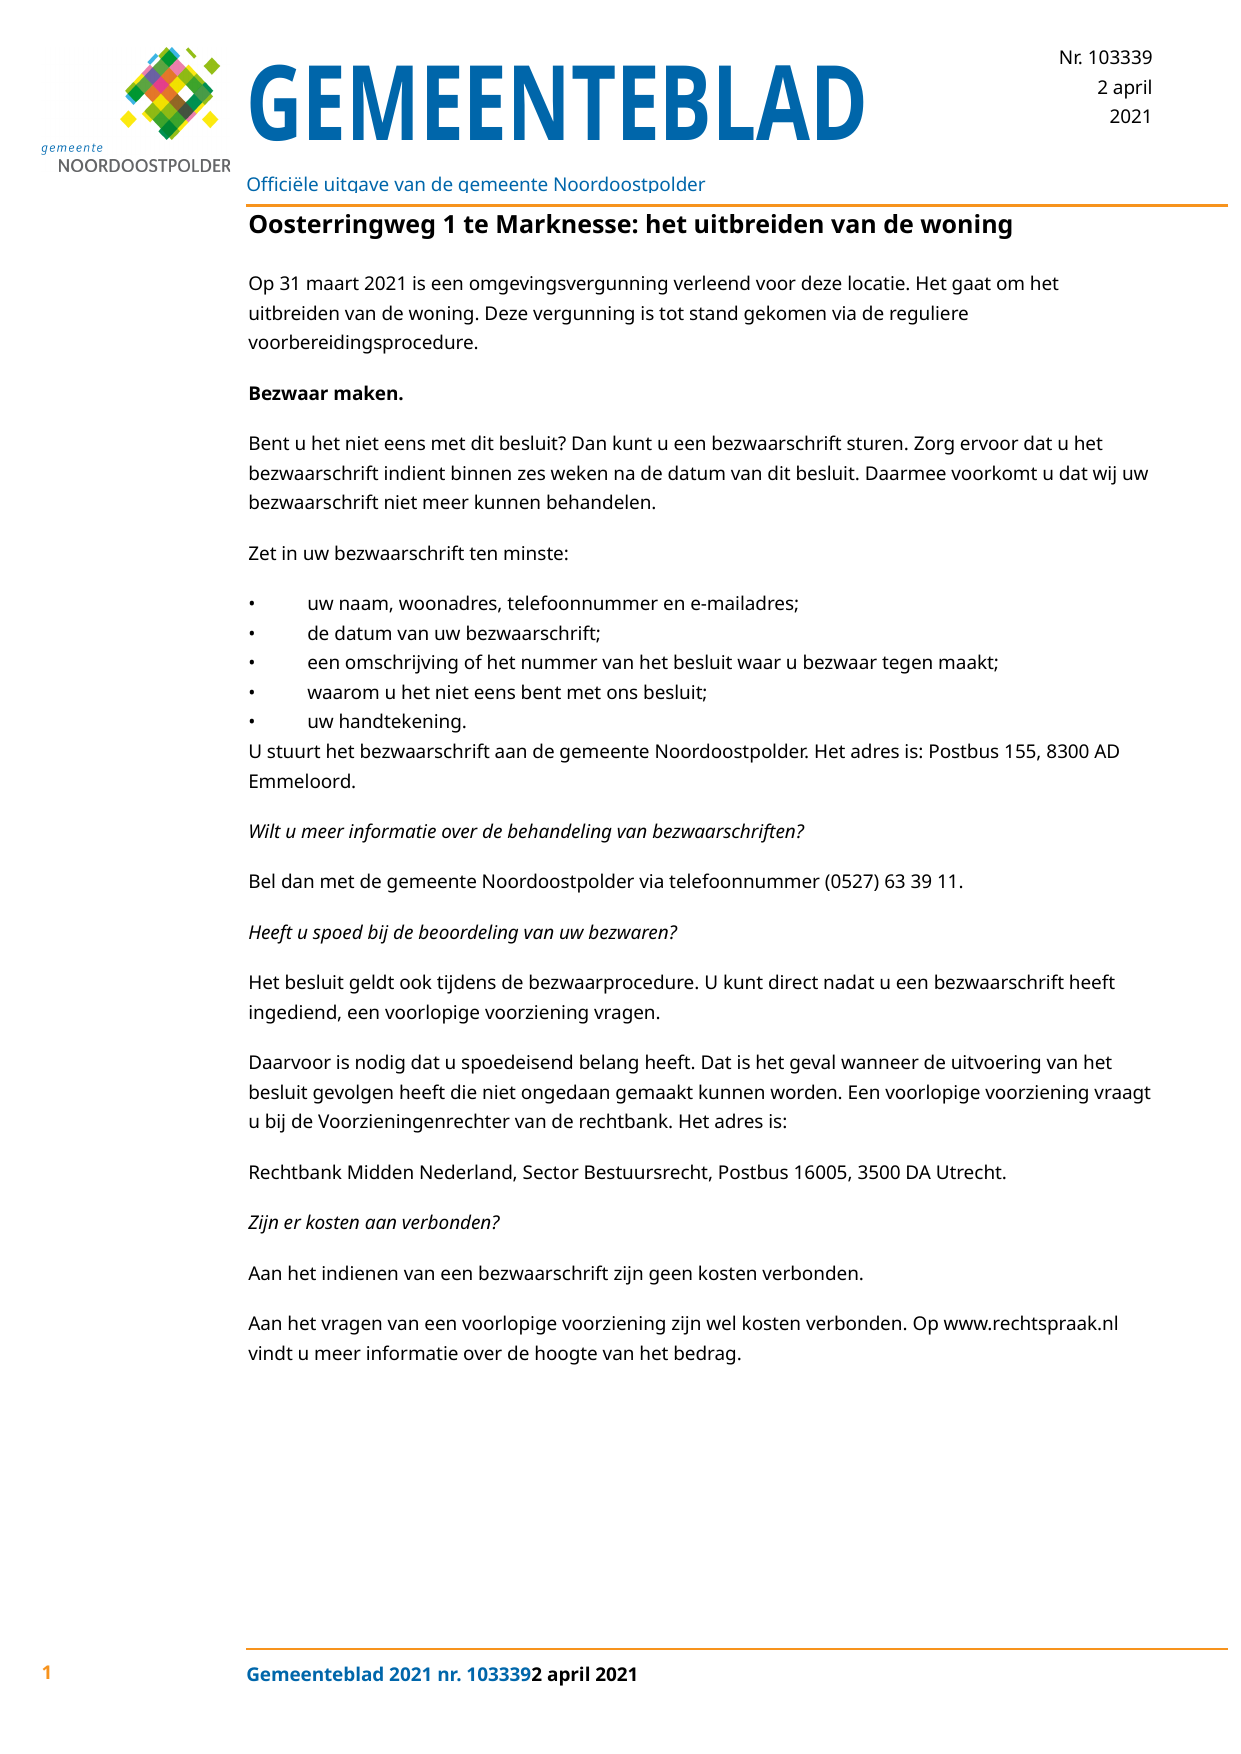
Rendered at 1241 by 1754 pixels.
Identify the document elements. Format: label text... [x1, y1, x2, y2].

text Rechtbank Midden Nederland, Sector Bestuursrecht, Postbus 16005, 3500 DA Utrecht. [248, 1159, 1152, 1185]
text Bent u het niet eens met dit besluit? Dan kunt u een bezwaarschrift sturen. Zorg ervoor dat u het bezwaarschrift indient binnen zes weken na de datum van dit besluit. Daarmee voorkomt u dat wij uw bezwaarschrift niet meer kunnen behandelen. [248, 430, 1152, 515]
list uw naam, woonadres, telefoonnummer en e-mailadres; [248, 590, 1152, 616]
text Aan het indienen van een bezwaarschrift zijn geen kosten verbonden. [248, 1260, 1152, 1286]
list een omschrijving of het nummer van het besluit waar u bezwaar tegen maakt; [248, 649, 1152, 675]
text Het besluit geldt ook tijdens de bezwaarprocedure. U kunt direct nadat u een bezwaarschrift heeft ingediend, een voorlopige voorziening vragen. [248, 969, 1152, 1025]
text Daarvoor is nodig dat u spoedeisend belang heeft. Dat is het geval wanneer de uitvoering van het besluit gevolgen heeft die niet ongedaan gemaakt kunnen worden. Een voorlopige voorziening vraagt u bij de Voorzieningenrechter van de rechtbank. Het adres is: [248, 1049, 1152, 1134]
list waarom u het niet eens bent met ons besluit; [248, 679, 1152, 705]
text Heeft u spoed bij de beoordeling van uw bezwaren? [248, 919, 1152, 945]
text U stuurt het bezwaarschrift aan de gemeente Noordoostpolder. Het adres is: Postbus 155, 8300 AD Emmeloord. [248, 738, 1152, 793]
text Op 31 maart 2021 is een omgevingsvergunning verleend voor deze locatie. Het gaat om het uitbreiden van de woning. Deze vergunning is tot stand gekomen via de reguliere voorbereidingsprocedure. [248, 270, 1152, 355]
picture [41, 47, 231, 172]
text Bezwaar maken. [248, 380, 1152, 406]
list uw handtekening. [248, 709, 1152, 734]
text Aan het vragen van een voorlopige voorziening zijn wel kosten verbonden. Op www.rechtspraak.nl vindt u meer informatie over de hoogte van het bedrag. [248, 1310, 1152, 1366]
text Oosterringweg 1 te Marknesse: het uitbreiden van de woning [248, 207, 1152, 241]
text Wilt u meer informatie over de behandeling van bezwaarschriften? [248, 818, 1152, 844]
list de datum van uw bezwaarschrift; [248, 620, 1152, 646]
text Zet in uw bezwaarschrift ten minste: [248, 540, 1152, 566]
text Zijn er kosten aan verbonden? [248, 1209, 1152, 1235]
text Bel dan met de gemeente Noordoostpolder via telefoonnummer (0527) 63 39 11. [248, 869, 1152, 894]
